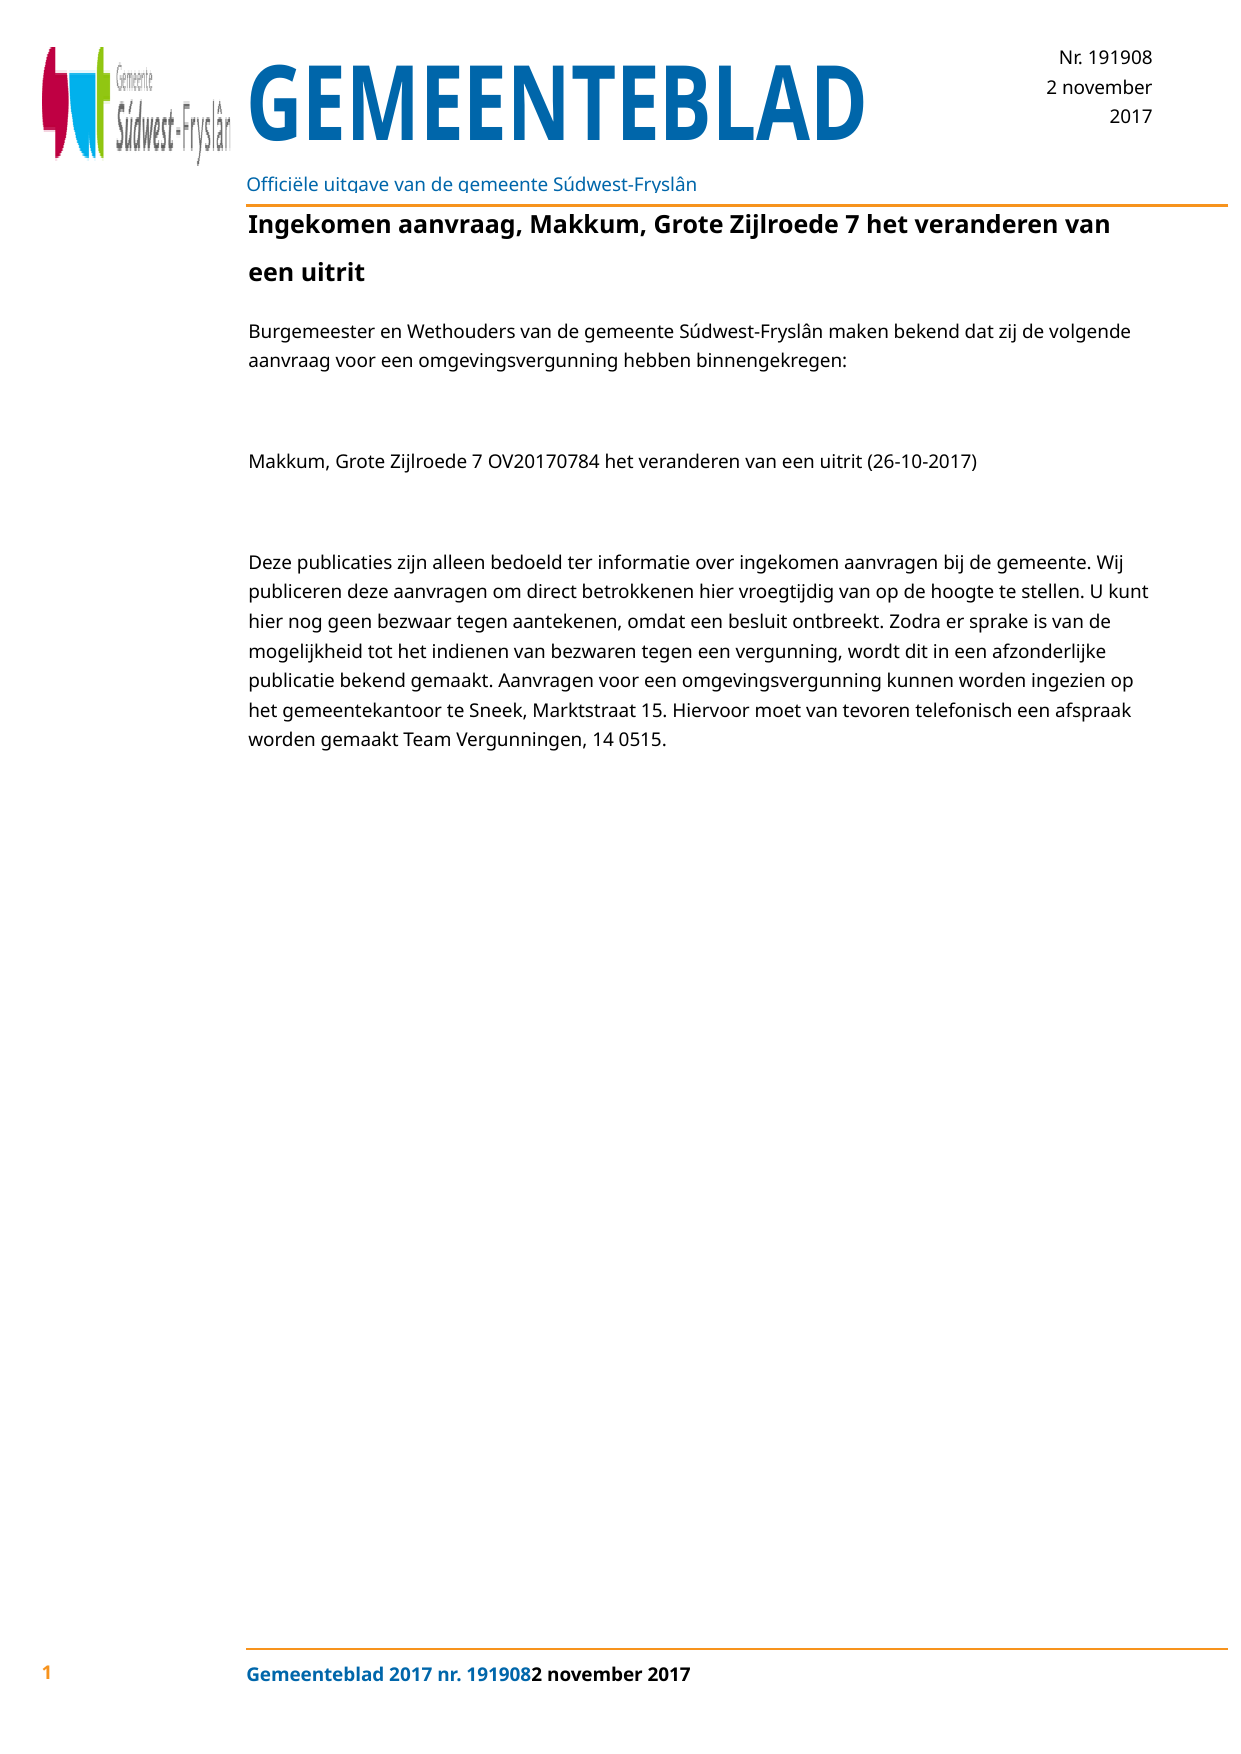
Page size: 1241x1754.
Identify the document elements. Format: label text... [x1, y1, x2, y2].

text Ingekomen aanvraag, Makkum, Grote Zijlroede 7 het veranderen van een uitrit [248, 207, 1152, 288]
text Makkum, Grote Zijlroede 7 OV20170784 het veranderen van een uitrit (26-10-2017) [248, 448, 1152, 474]
text Burgemeester en Wethouders van de gemeente Súdwest-Fryslân maken bekend dat zij de volgende aanvraag voor een omgevingsvergunning hebben binnengekregen: [248, 318, 1152, 373]
picture [41, 47, 231, 172]
text Deze publicaties zijn alleen bedoeld ter informatie over ingekomen aanvragen bij de gemeente. Wij publiceren deze aanvragen om direct betrokkenen hier vroegtijdig van op de hoogte te stellen. U kunt hier nog geen bezwaar tegen aantekenen, omdat een besluit ontbreekt. Zodra er sprake is van de mogelijkheid tot het indienen van bezwaren tegen een vergunning, wordt dit in een afzonderlijke publicatie bekend gemaakt. Aanvragen voor een omgevingsvergunning kunnen worden ingezien op het gemeentekantoor te Sneek, Marktstraat 15. Hiervoor moet van tevoren telefonisch een afspraak worden gemaakt Team Vergunningen, 14 0515. [248, 549, 1152, 752]
